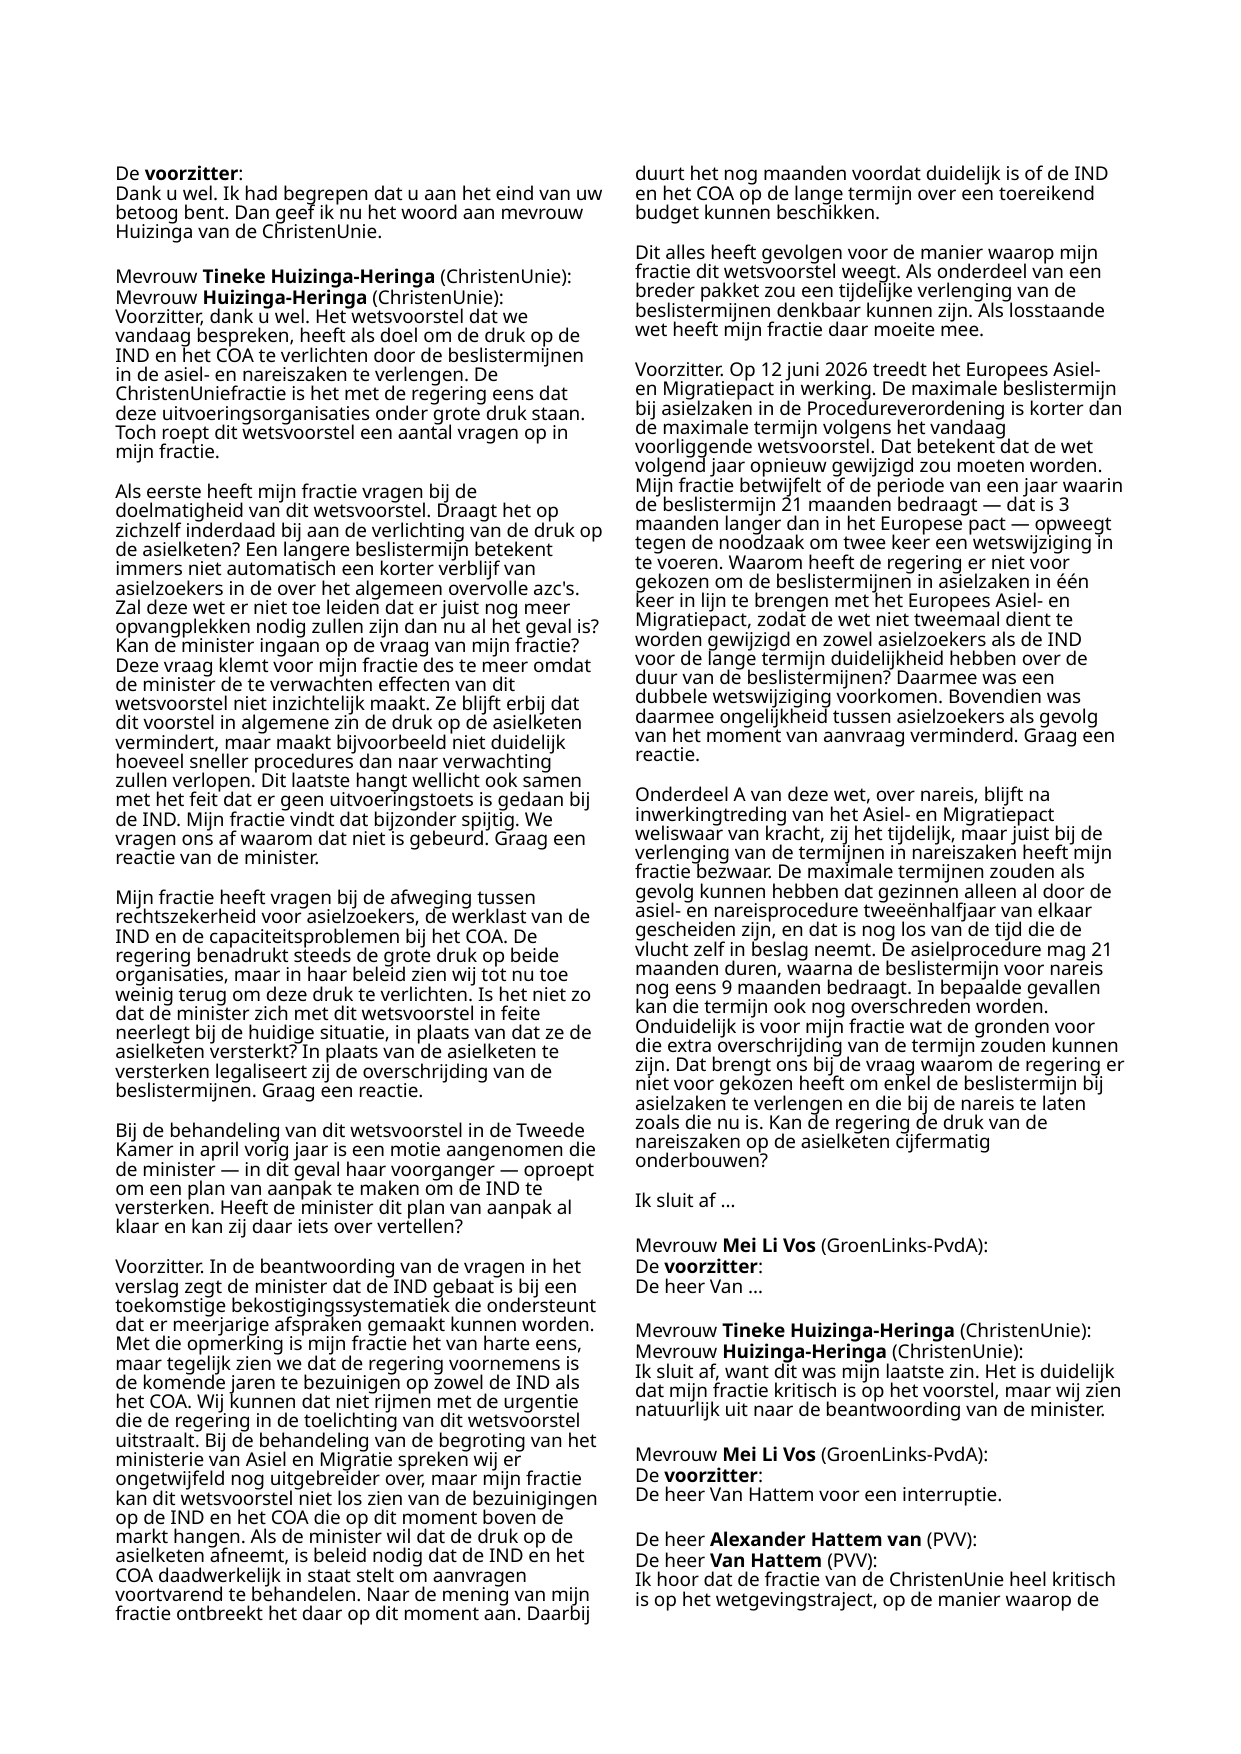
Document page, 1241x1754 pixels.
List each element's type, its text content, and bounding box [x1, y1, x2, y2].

text De heer Van Hattem voor een interruptie. [635, 1486, 1125, 1506]
text De heer Van Hattem (PVV): [635, 1552, 1125, 1571]
text De voorzitter: [115, 165, 605, 184]
text De voorzitter: [635, 1467, 1125, 1486]
text Voorzitter. In de beantwoording van de vragen in het verslag zegt de minister dat de IND gebaat is bij een toekomstige bekostigingssystematiek die ondersteunt dat er meerjarige afspraken gemaakt kunnen worden. Met die opmerking is mijn fractie het van harte eens, maar tegelijk zien we dat de regering voornemens is de komende jaren te bezuinigen op zowel de IND als het COA. Wij kunnen dat niet rijmen met de urgentie die de regering in de toelichting van dit wetsvoorstel uitstraalt. Bij de behandeling van de begroting van het ministerie van Asiel en Migratie spreken wij er ongetwijfeld nog uitgebreider over, maar mijn fractie kan dit wetsvoorstel niet los zien van de bezuinigingen op de IND en het COA die op dit moment boven de markt hangen. Als de minister wil dat de druk op de asielketen afneemt, is beleid nodig dat de IND en het COA daadwerkelijk in staat stelt om aanvragen voortvarend te behandelen. Naar de mening van mijn fractie ontbreekt het daar op dit moment aan. Daarbij [115, 1258, 605, 1624]
text Mevrouw Tineke Huizinga-Heringa (ChristenUnie): [115, 263, 605, 289]
text Bij de behandeling van dit wetsvoorstel in de Tweede Kamer in april vorig jaar is een motie aangenomen die de minister — in dit geval haar voorganger — oproept om een plan van aanpak te maken om de IND te versterken. Heeft de minister dit plan van aanpak al klaar en kan zij daar iets over vertellen? [115, 1122, 605, 1238]
text De heer Van … [635, 1278, 1125, 1297]
text Ik hoor dat de fractie van de ChristenUnie heel kritisch is op het wetgevingstraject, op de manier waarop de [635, 1571, 1125, 1610]
text Mevrouw Huizinga-Heringa (ChristenUnie): [635, 1343, 1125, 1363]
text Ik sluit af … [635, 1192, 1125, 1212]
text De voorzitter: [635, 1258, 1125, 1278]
text Dank u wel. Ik had begrepen dat u aan het eind van uw betoog bent. Dan geef ik nu het woord aan mevrouw Huizinga van de ChristenUnie. [115, 184, 605, 242]
text Voorzitter, dank u wel. Het wetsvoorstel dat we vandaag bespreken, heeft als doel om de druk op de IND en het COA te verlichten door de beslistermijnen in de asiel- en nareiszaken te verlengen. De ChristenUniefractie is het met de regering eens dat deze uitvoeringsorganisaties onder grote druk staan. Toch roept dit wetsvoorstel een aantal vragen op in mijn fractie. [115, 308, 605, 462]
text Onderdeel A van deze wet, over nareis, blijft na inwerkingtreding van het Asiel- en Migratiepact weliswaar van kracht, zij het tijdelijk, maar juist bij de verlenging van de termijnen in nareiszaken heeft mijn fractie bezwaar. De maximale termijnen zouden als gevolg kunnen hebben dat gezinnen alleen al door de asiel- en nareisprocedure tweeënhalfjaar van elkaar gescheiden zijn, en dat is nog los van de tijd die de vlucht zelf in beslag neemt. De asielprocedure mag 21 maanden duren, waarna de beslistermijn voor nareis nog eens 9 maanden bedraagt. In bepaalde gevallen kan die termijn ook nog overschreden worden. Onduidelijk is voor mijn fractie wat de gronden voor die extra overschrijding van de termijn zouden kunnen zijn. Dat brengt ons bij de vraag waarom de regering er niet voor gekozen heeft om enkel de beslistermijn bij asielzaken te verlengen en die bij de nareis te laten zoals die nu is. Kan de regering de druk van de nareiszaken op de asielketen cijfermatig onderbouwen? [635, 786, 1125, 1172]
text duurt het nog maanden voordat duidelijk is of de IND en het COA op de lange termijn over een toereikend budget kunnen beschikken. [635, 165, 1125, 223]
text Mevrouw Huizinga-Heringa (ChristenUnie): [115, 289, 605, 308]
text Ik sluit af, want dit was mijn laatste zin. Het is duidelijk dat mijn fractie kritisch is op het voorstel, maar wij zien natuurlijk uit naar de beantwoording van de minister. [635, 1363, 1125, 1421]
text Mevrouw Tineke Huizinga-Heringa (ChristenUnie): [635, 1318, 1125, 1343]
text Als eerste heeft mijn fractie vragen bij de doelmatigheid van dit wetsvoorstel. Draagt het op zichzelf inderdaad bij aan de verlichting van de druk op de asielketen? Een langere beslistermijn betekent immers niet automatisch een korter verblijf van asielzoekers in de over het algemeen overvolle azc's. Zal deze wet er niet toe leiden dat er juist nog meer opvangplekken nodig zullen zijn dan nu al het geval is? Kan de minister ingaan op de vraag van mijn fractie? Deze vraag klemt voor mijn fractie des te meer omdat de minister de te verwachten effecten van dit wetsvoorstel niet inzichtelijk maakt. Ze blijft erbij dat dit voorstel in algemene zin de druk op de asielketen vermindert, maar maakt bijvoorbeeld niet duidelijk hoeveel sneller procedures dan naar verwachting zullen verlopen. Dit laatste hangt wellicht ook samen met het feit dat er geen uitvoeringstoets is gedaan bij de IND. Mijn fractie vindt dat bijzonder spijtig. We vragen ons af waarom dat niet is gebeurd. Graag een reactie van de minister. [115, 483, 605, 868]
text De heer Alexander Hattem van (PVV): [635, 1526, 1125, 1552]
text Mijn fractie heeft vragen bij de afweging tussen rechtszekerheid voor asielzoekers, de werklast van de IND en de capaciteitsproblemen bij het COA. De regering benadrukt steeds de grote druk op beide organisaties, maar in haar beleid zien wij tot nu toe weinig terug om deze druk te verlichten. Is het niet zo dat de minister zich met dit wetsvoorstel in feite neerlegt bij de huidige situatie, in plaats van dat ze de asielketen versterkt? In plaats van de asielketen te versterken legaliseert zij de overschrijding van de beslistermijnen. Graag een reactie. [115, 889, 605, 1101]
text Mevrouw Mei Li Vos (GroenLinks-PvdA): [635, 1233, 1125, 1258]
text Mevrouw Mei Li Vos (GroenLinks-PvdA): [635, 1441, 1125, 1467]
text Voorzitter. Op 12 juni 2026 treedt het Europees Asiel- en Migratiepact in werking. De maximale beslistermijn bij asielzaken in de Procedureverordening is korter dan de maximale termijn volgens het vandaag voorliggende wetsvoorstel. Dat betekent dat de wet volgend jaar opnieuw gewijzigd zou moeten worden. Mijn fractie betwijfelt of de periode van een jaar waarin de beslistermijn 21 maanden bedraagt — dat is 3 maanden langer dan in het Europese pact — opweegt tegen de noodzaak om twee keer een wetswijziging in te voeren. Waarom heeft de regering er niet voor gekozen om de beslistermijnen in asielzaken in één keer in lijn te brengen met het Europees Asiel- en Migratiepact, zodat de wet niet tweemaal dient te worden gewijzigd en zowel asielzoekers als de IND voor de lange termijn duidelijkheid hebben over de duur van de beslistermijnen? Daarmee was een dubbele wetswijziging voorkomen. Bovendien was daarmee ongelijkheid tussen asielzoekers als gevolg van het moment van aanvraag verminderd. Graag een reactie. [635, 361, 1125, 766]
text Dit alles heeft gevolgen voor de manier waarop mijn fractie dit wetsvoorstel weegt. Als onderdeel van een breder pakket zou een tijdelijke verlenging van de beslistermijnen denkbaar kunnen zijn. Als losstaande wet heeft mijn fractie daar moeite mee. [635, 244, 1125, 340]
